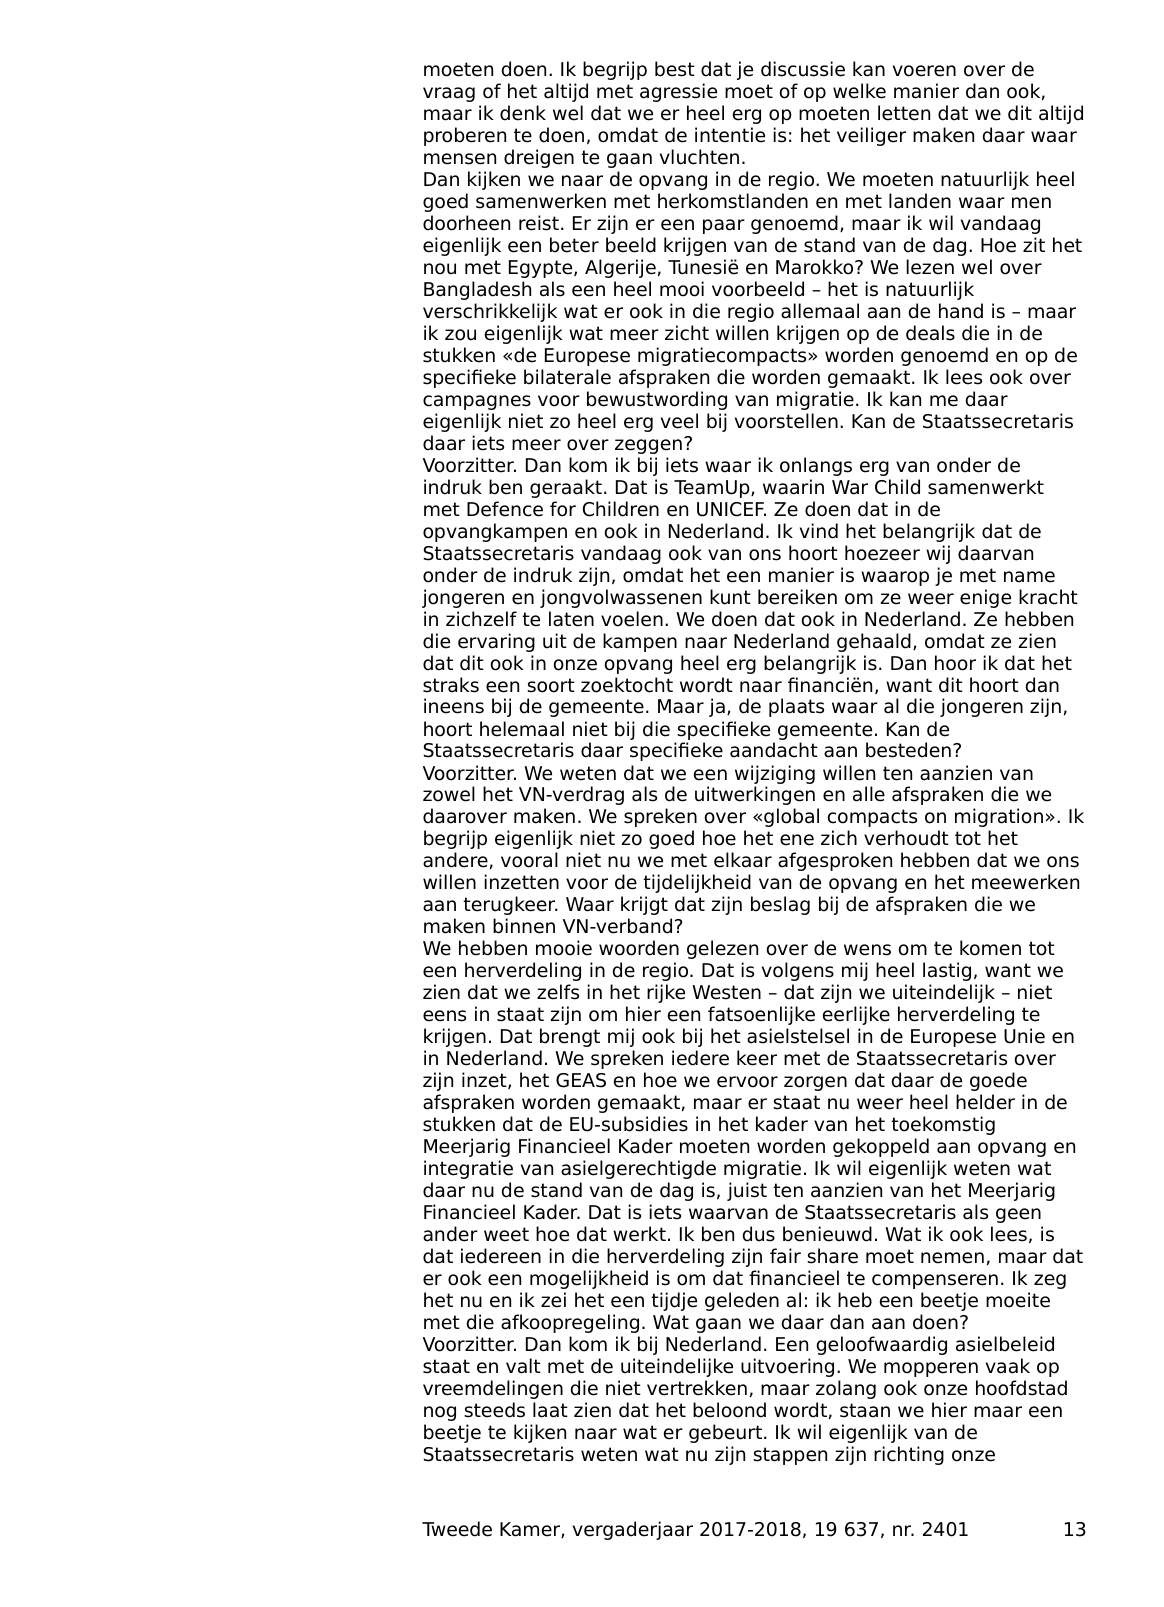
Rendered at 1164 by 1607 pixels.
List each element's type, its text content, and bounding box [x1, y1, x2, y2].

text We hebben mooie woorden gelezen over de wens om te komen tot een herverdeling in de regio. Dat is volgens mij heel lastig, want we zien dat we zelfs in het rijke Westen – dat zijn we uiteindelijk – niet eens in staat zijn om hier een fatsoenlijke eerlijke herverdeling te krijgen. Dat brengt mij ook bij het asielstelsel in de Europese Unie en in Nederland. We spreken iedere keer met de Staatssecretaris over zijn inzet, het GEAS en hoe we ervoor zorgen dat daar de goede afspraken worden gemaakt, maar er staat nu weer heel helder in de stukken dat de EU-subsidies in het kader van het toekomstig Meerjarig Financieel Kader moeten worden gekoppeld aan opvang en integratie van asielgerechtigde migratie. Ik wil eigenlijk weten wat daar nu de stand van de dag is, juist ten aanzien van het Meerjarig Financieel Kader. Dat is iets waarvan de Staatssecretaris als geen ander weet hoe dat werkt. Ik ben dus benieuwd. Wat ik ook lees, is dat iedereen in die herverdeling zijn fair share moet nemen, maar dat er ook een mogelijkheid is om dat financieel te compenseren. Ik zeg het nu en ik zei het een tijdje geleden al: ik heb een beetje moeite met die afkoopregeling. Wat gaan we daar dan aan doen? [422, 938, 1087, 1334]
text Voorzitter. Dan kom ik bij iets waar ik onlangs erg van onder de indruk ben geraakt. Dat is TeamUp, waarin War Child samenwerkt met Defence for Children en UNICEF. Ze doen dat in de opvangkampen en ook in Nederland. Ik vind het belangrijk dat de Staatssecretaris vandaag ook van ons hoort hoezeer wij daarvan onder de indruk zijn, omdat het een manier is waarop je met name jongeren en jongvolwassenen kunt bereiken om ze weer enige kracht in zichzelf te laten voelen. We doen dat ook in Nederland. Ze hebben die ervaring uit de kampen naar Nederland gehaald, omdat ze zien dat dit ook in onze opvang heel erg belangrijk is. Dan hoor ik dat het straks een soort zoektocht wordt naar financiën, want dit hoort dan ineens bij de gemeente. Maar ja, de plaats waar al die jongeren zijn, hoort helemaal niet bij die specifieke gemeente. Kan de Staatssecretaris daar specifieke aandacht aan besteden? [422, 455, 1087, 762]
text Voorzitter. Dan kom ik bij Nederland. Een geloofwaardig asielbeleid staat en valt met de uiteindelijke uitvoering. We mopperen vaak op vreemdelingen die niet vertrekken, maar zolang ook onze hoofdstad nog steeds laat zien dat het beloond wordt, staan we hier maar een beetje te kijken naar wat er gebeurt. Ik wil eigenlijk van de Staatssecretaris weten wat nu zijn stappen zijn richting onze [422, 1334, 1087, 1466]
text Voorzitter. We weten dat we een wijziging willen ten aanzien van zowel het VN-verdrag als de uitwerkingen en alle afspraken die we daarover maken. We spreken over «global compacts on migration». Ik begrijp eigenlijk niet zo goed hoe het ene zich verhoudt tot het andere, vooral niet nu we met elkaar afgesproken hebben dat we ons willen inzetten voor de tijdelijkheid van de opvang en het meewerken aan terugkeer. Waar krijgt dat zijn beslag bij de afspraken die we maken binnen VN-verband? [422, 762, 1087, 938]
text Dan kijken we naar de opvang in de regio. We moeten natuurlijk heel goed samenwerken met herkomstlanden en met landen waar men doorheen reist. Er zijn er een paar genoemd, maar ik wil vandaag eigenlijk een beter beeld krijgen van de stand van de dag. Hoe zit het nou met Egypte, Algerije, Tunesië en Marokko? We lezen wel over Bangladesh als een heel mooi voorbeeld – het is natuurlijk verschrikkelijk wat er ook in die regio allemaal aan de hand is – maar ik zou eigenlijk wat meer zicht willen krijgen op de deals die in de stukken «de Europese migratiecompacts» worden genoemd en op de specifieke bilaterale afspraken die worden gemaakt. Ik lees ook over campagnes voor bewustwording van migratie. Ik kan me daar eigenlijk niet zo heel erg veel bij voorstellen. Kan de Staatssecretaris daar iets meer over zeggen? [422, 169, 1087, 455]
text moeten doen. Ik begrijp best dat je discussie kan voeren over de vraag of het altijd met agressie moet of op welke manier dan ook, maar ik denk wel dat we er heel erg op moeten letten dat we dit altijd proberen te doen, omdat de intentie is: het veiliger maken daar waar mensen dreigen te gaan vluchten. [422, 59, 1087, 169]
